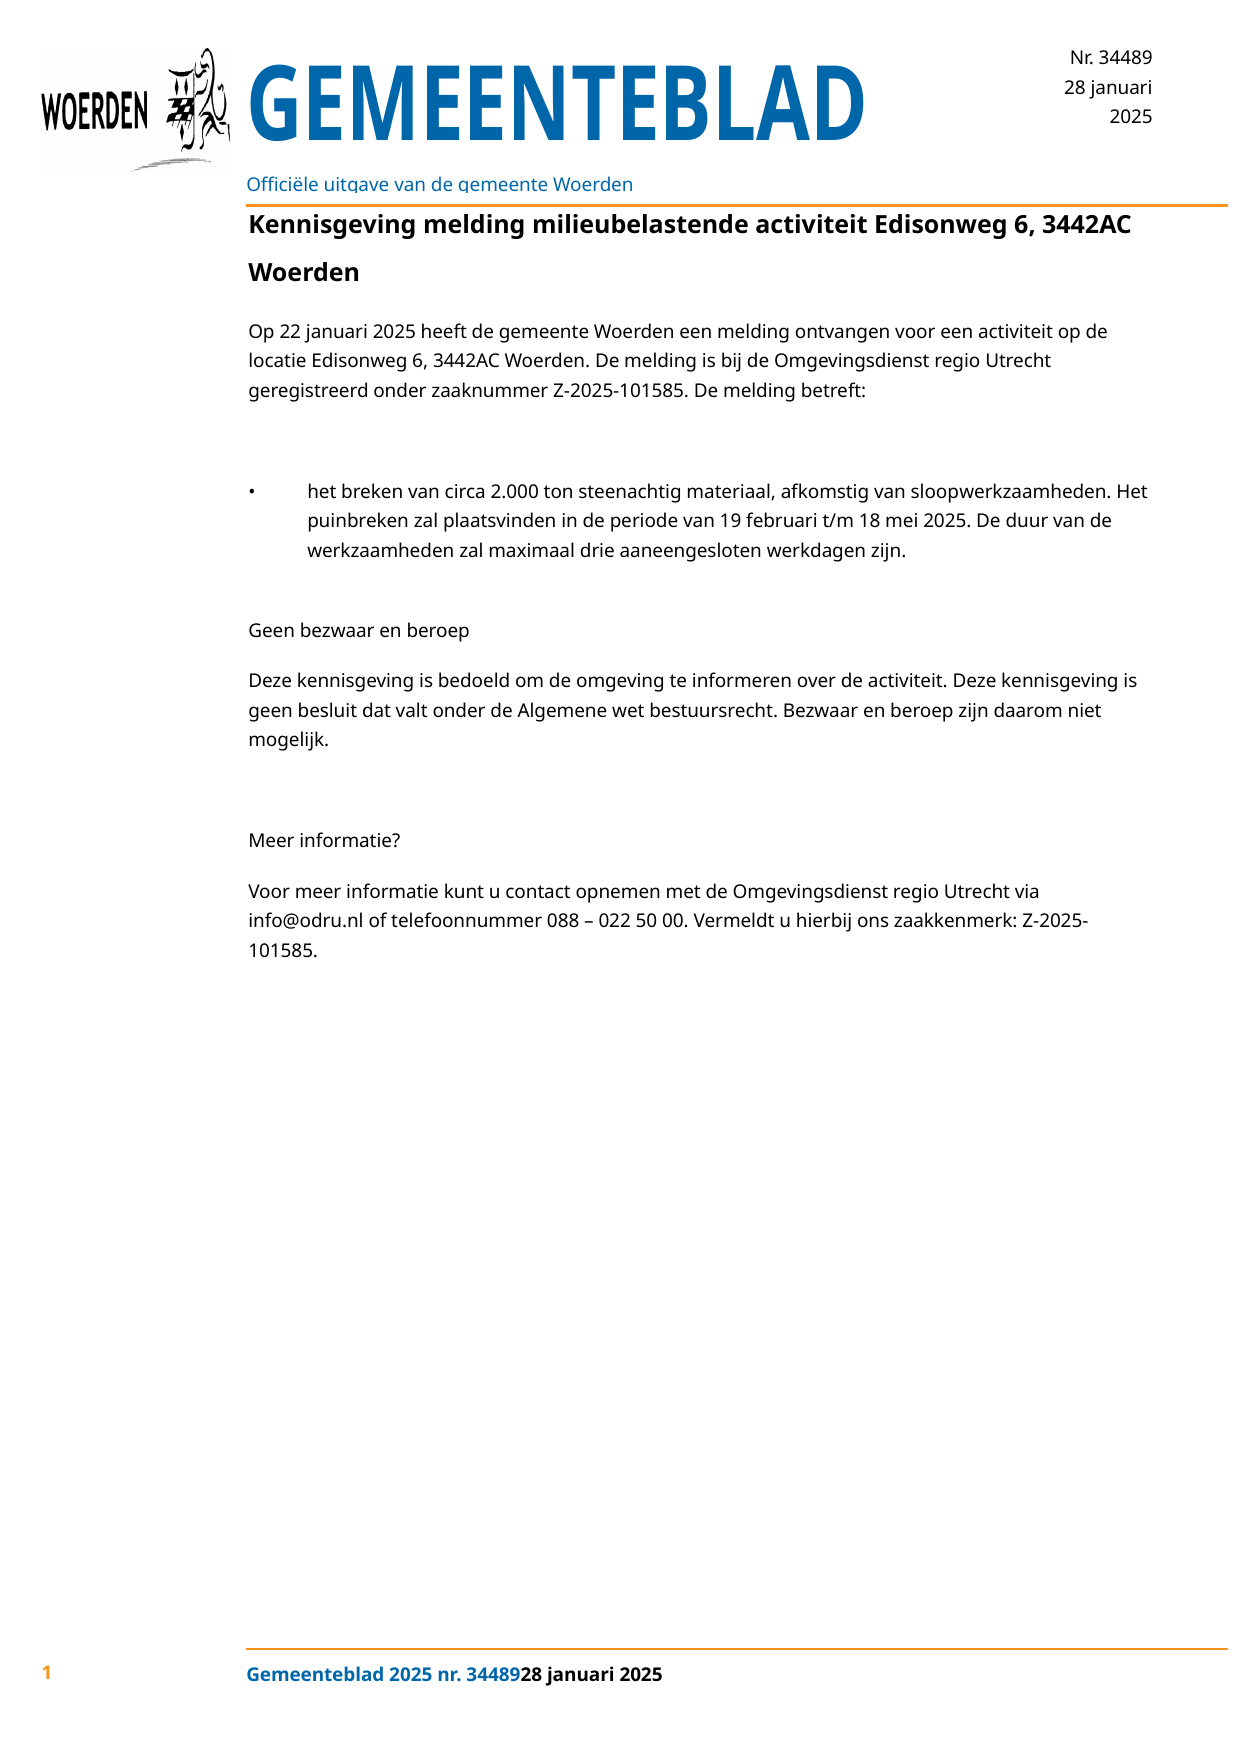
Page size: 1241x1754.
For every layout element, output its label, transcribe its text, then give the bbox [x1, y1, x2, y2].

text Deze kennisgeving is bedoeld om de omgeving te informeren over de activiteit. Deze kennisgeving is geen besluit dat valt onder de Algemene wet bestuursrecht. Bezwaar en beroep zijn daarom niet mogelijk. [248, 667, 1152, 752]
list het breken van circa 2.000 ton steenachtig materiaal, afkomstig van sloop­werk­zaam­heden. Het puinbreken zal plaatsvinden in de periode van 19 februari t/m 18 mei 2025. De duur van de werkzaamheden zal maximaal drie aaneengesloten werkdagen zijn. [248, 478, 1152, 563]
text Op 22 januari 2025 heeft de gemeente Woerden een melding ontvangen voor een activiteit op de locatie Edisonweg 6, 3442AC Woerden. De melding is bij de Omgevingsdienst regio Utrecht geregistreerd onder zaaknummer Z-2025-101585. De melding betreft: [248, 318, 1152, 403]
text Geen bezwaar en beroep [248, 617, 1152, 643]
picture [41, 47, 231, 172]
text Voor meer informatie kunt u contact opnemen met de Omgevingsdienst regio Utrecht via info@odru.nl of telefoonnummer 088 – 022 50 00. Vermeldt u hierbij ons zaakkenmerk: Z-2025-101585. [248, 878, 1152, 963]
text Kennisgeving melding milieubelastende activiteit Edisonweg 6, 3442AC Woerden [248, 207, 1152, 288]
text Meer informatie? [248, 827, 1152, 853]
